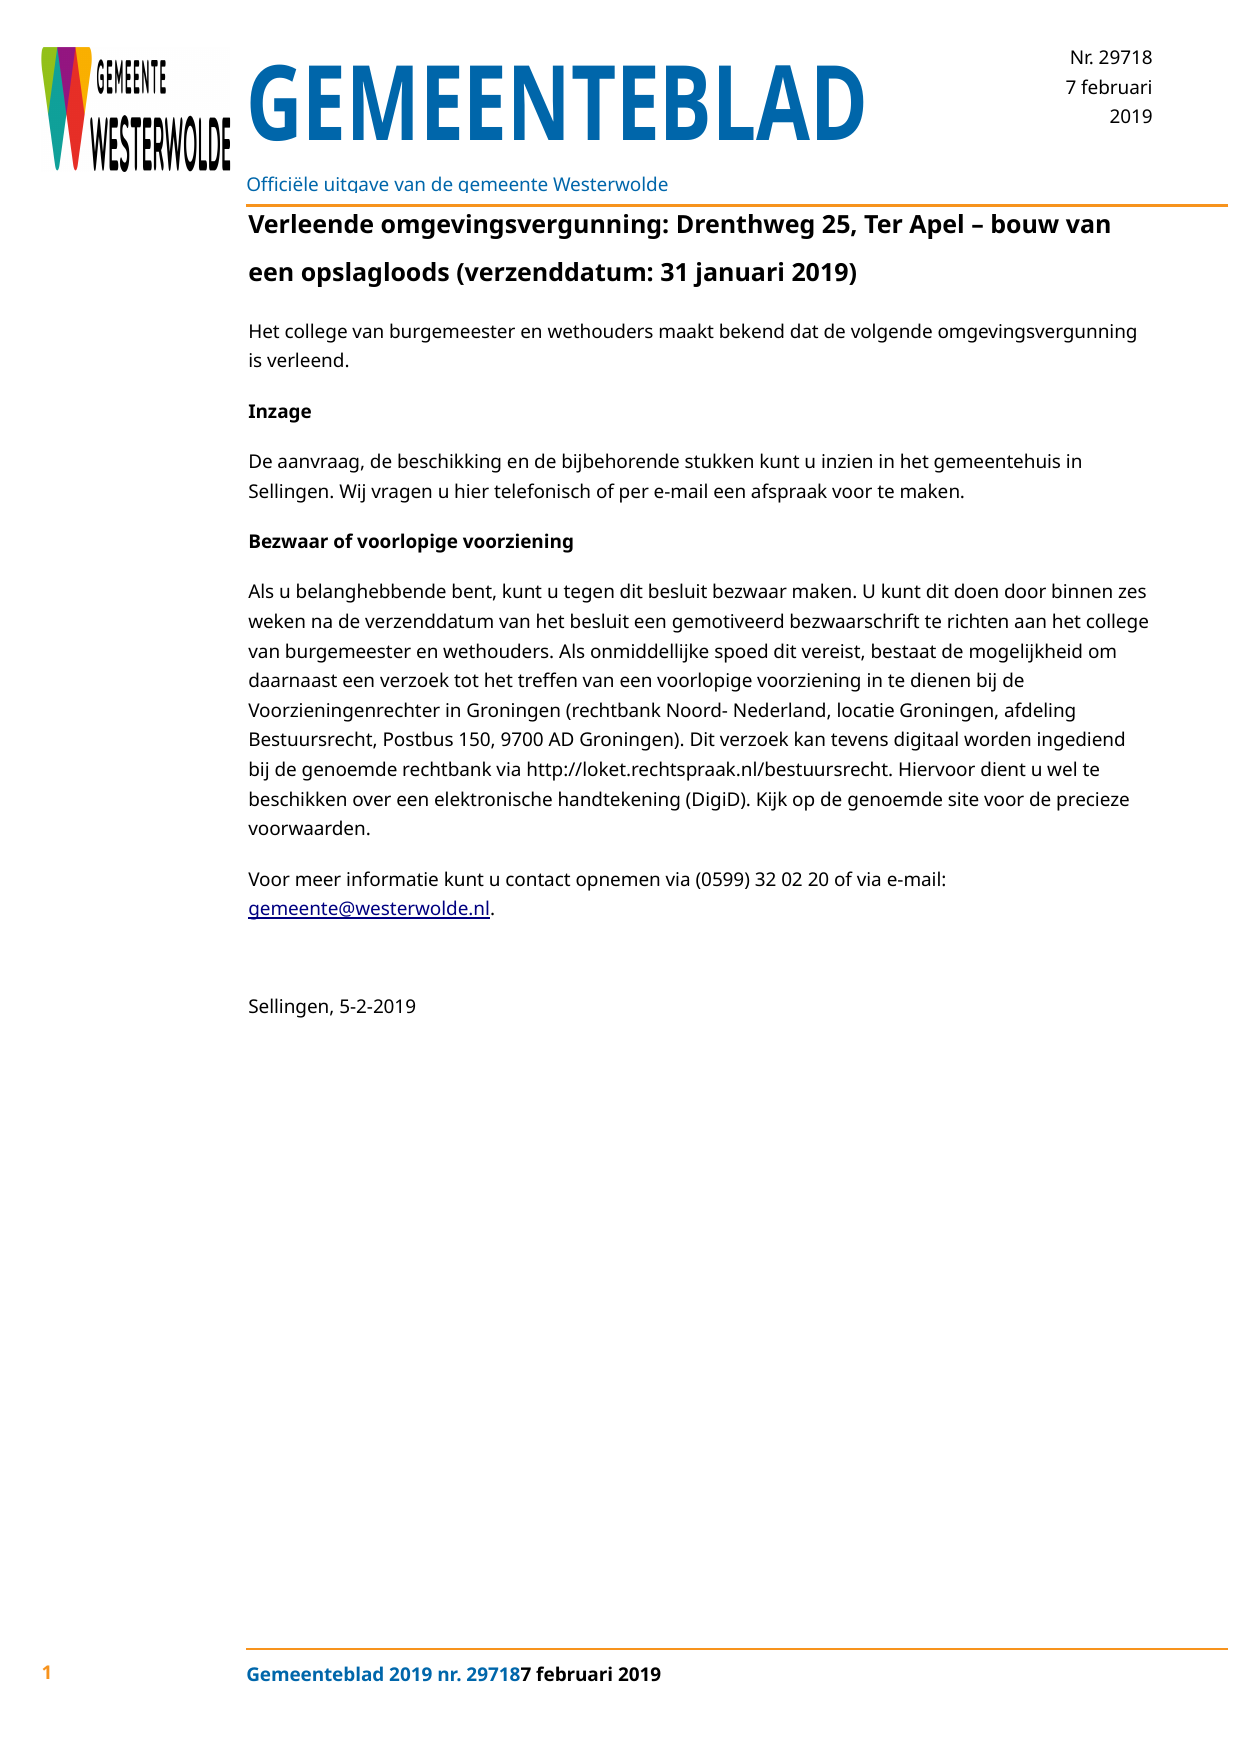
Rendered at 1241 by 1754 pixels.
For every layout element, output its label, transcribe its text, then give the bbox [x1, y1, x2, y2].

text Voor meer informatie kunt u contact opnemen via (0599) 32 02 20 of via e-mail: gemeente@westerwolde.nl. [248, 866, 1152, 921]
text Inzage [248, 398, 1152, 424]
text Sellingen, 5-2-2019 [248, 994, 1152, 1019]
picture [41, 47, 231, 172]
text Het college van burgemeester en wethouders maakt bekend dat de volgende omgevingsvergunning is verleend. [248, 318, 1152, 373]
text Bezwaar of voorlopige voorziening [248, 528, 1152, 554]
text Als u belanghebbende bent, kunt u tegen dit besluit bezwaar maken. U kunt dit doen door binnen zes weken na de verzenddatum van het besluit een gemotiveerd bezwaarschrift te richten aan het college van burgemeester en wethouders. Als onmiddellijke spoed dit vereist, bestaat de mogelijkheid om daarnaast een verzoek tot het treffen van een voorlopige voorziening in te dienen bij de Voorzieningenrechter in Groningen (rechtbank Noord- Nederland, locatie Groningen, afdeling Bestuursrecht, Postbus 150, 9700 AD Groningen). Dit verzoek kan tevens digitaal worden ingediend bij de genoemde rechtbank via http://loket.rechtspraak.nl/bestuursrecht. Hiervoor dient u wel te beschikken over een elektronische handtekening (DigiD). Kijk op de genoemde site voor de precieze voorwaarden. [248, 579, 1152, 841]
text Verleende omgevingsvergunning: Drenthweg 25, Ter Apel – bouw van een opslagloods (verzenddatum: 31 januari 2019) [248, 207, 1152, 288]
text De aanvraag, de beschikking en de bijbehorende stukken kunt u inzien in het gemeentehuis in Sellingen. Wij vragen u hier telefonisch of per e-mail een afspraak voor te maken. [248, 448, 1152, 504]
